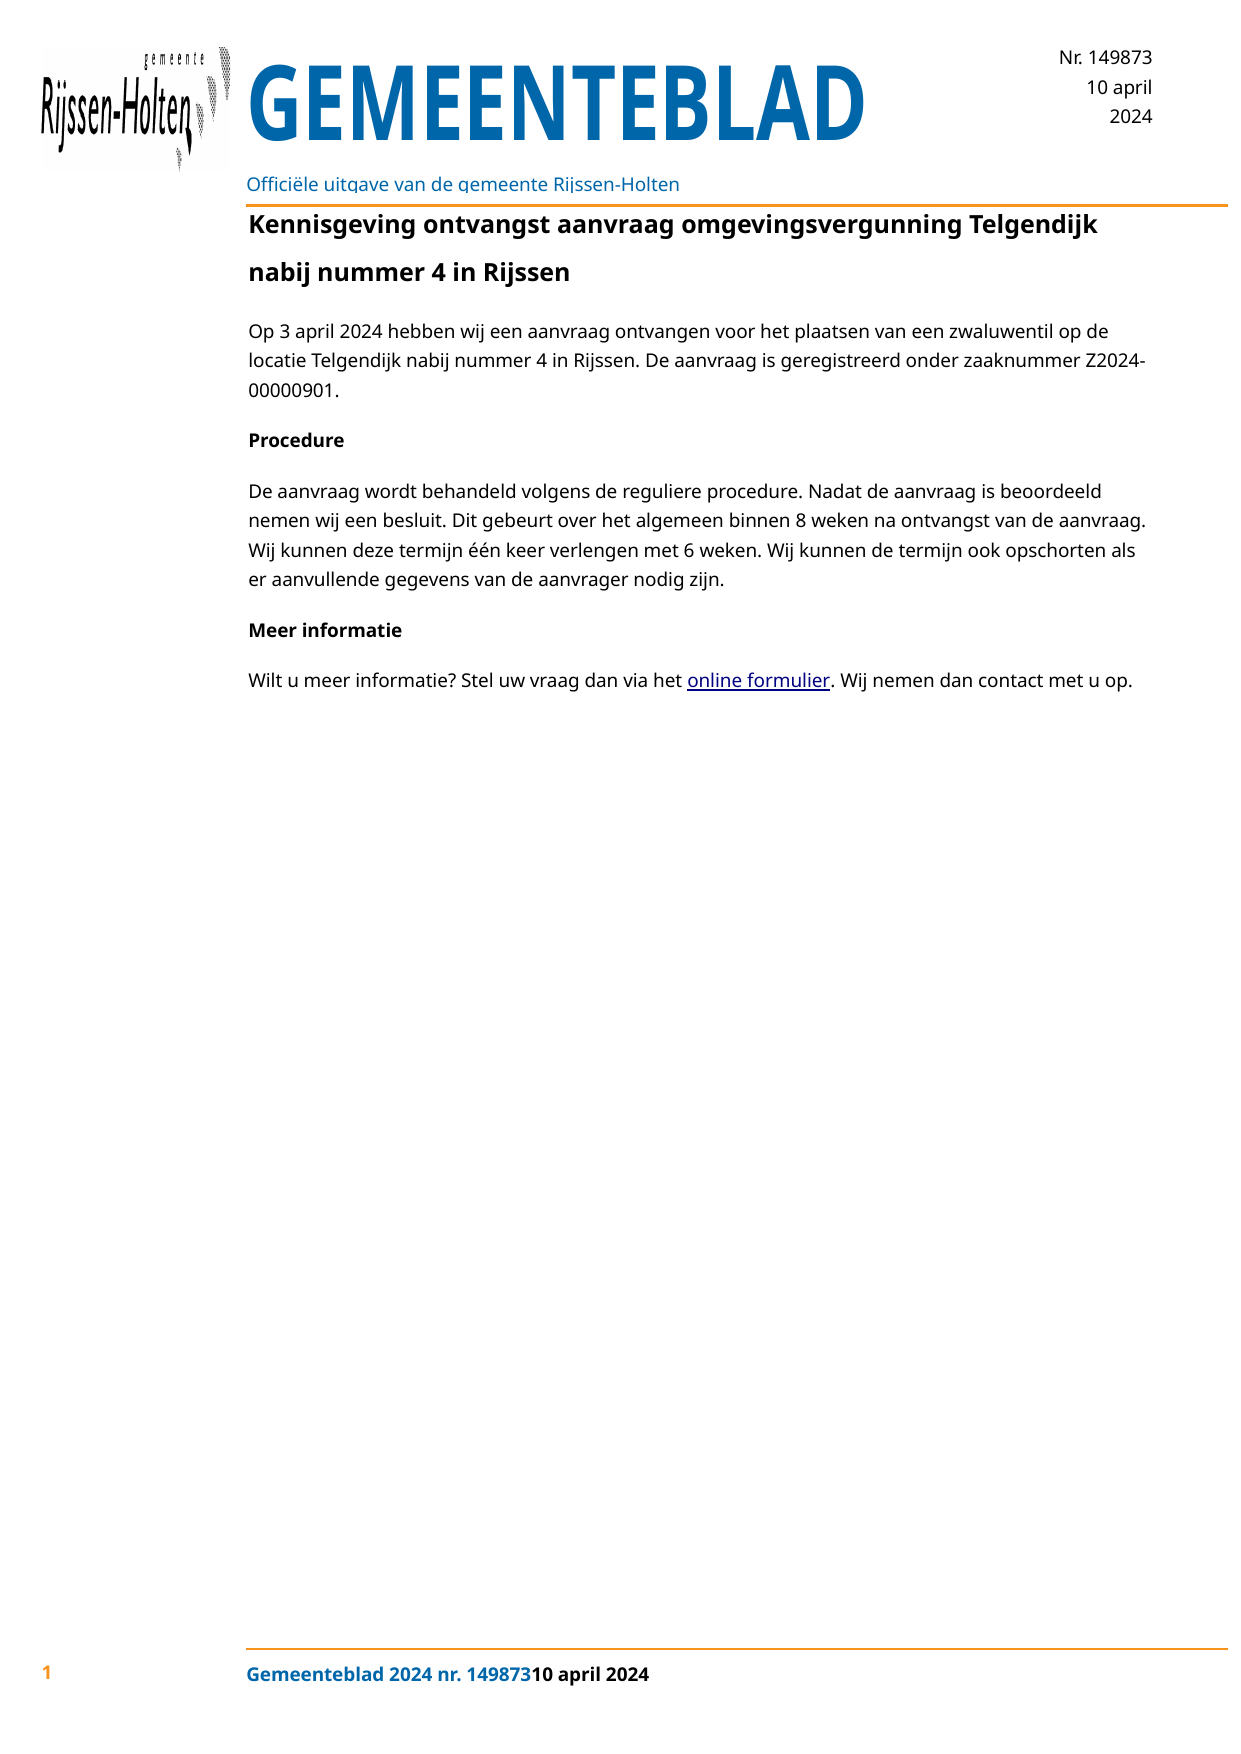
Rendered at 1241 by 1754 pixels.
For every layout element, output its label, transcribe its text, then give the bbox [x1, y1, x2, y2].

text Procedure [248, 427, 1152, 453]
picture [41, 47, 231, 172]
text Kennisgeving ontvangst aanvraag omgevingsvergunning Telgendijk nabij nummer 4 in Rijssen [248, 207, 1152, 288]
text De aanvraag wordt behandeld volgens de reguliere procedure. Nadat de aanvraag is beoordeeld nemen wij een besluit. Dit gebeurt over het algemeen binnen 8 weken na ontvangst van de aanvraag. Wij kunnen deze termijn één keer verlengen met 6 weken. Wij kunnen de termijn ook opschorten als er aanvullende gegevens van de aanvrager nodig zijn. [248, 478, 1152, 592]
text Meer informatie [248, 617, 1152, 643]
text Wilt u meer informatie? Stel uw vraag dan via het online formulier. Wij nemen dan contact met u op. [248, 667, 1152, 693]
text Op 3 april 2024 hebben wij een aanvraag ontvangen voor het plaatsen van een zwaluwentil op de locatie Telgendijk nabij nummer 4 in Rijssen. De aanvraag is geregistreerd onder zaaknummer Z2024-00000901. [248, 318, 1152, 403]
